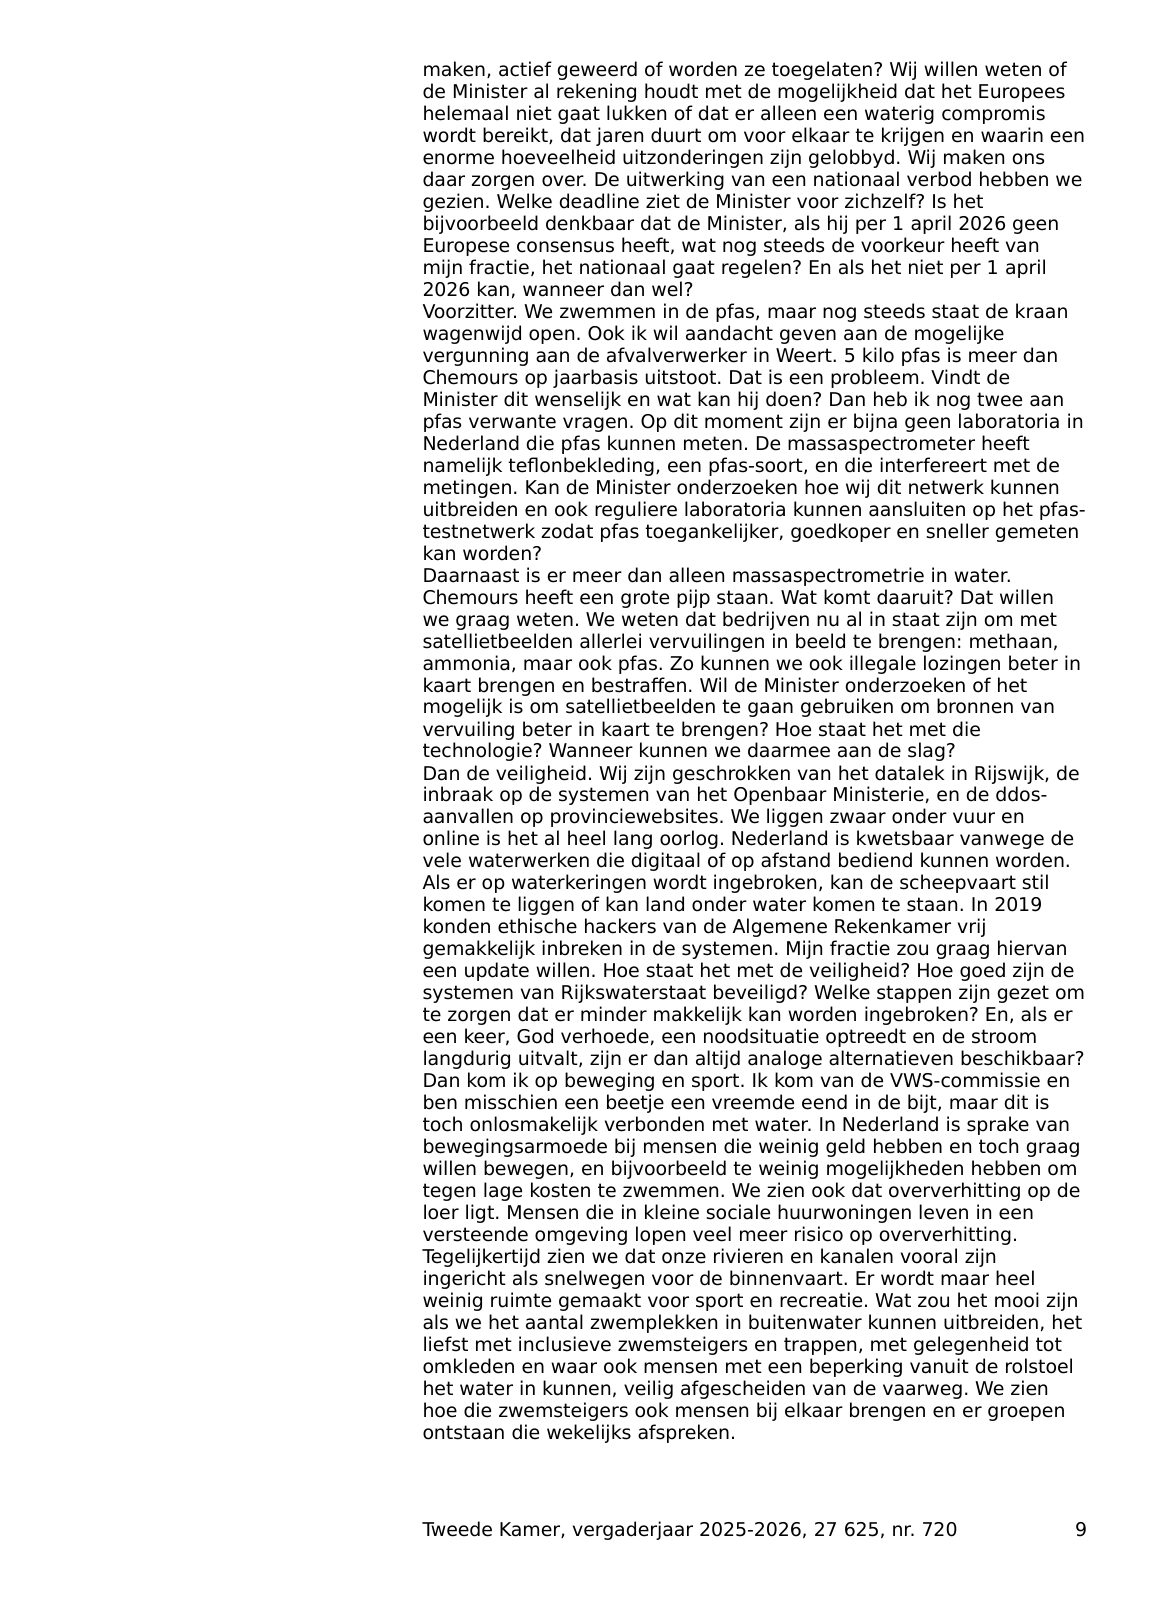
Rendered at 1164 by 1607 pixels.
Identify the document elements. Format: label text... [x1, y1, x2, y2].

text Dan kom ik op beweging en sport. Ik kom van de VWS-commissie en ben misschien een beetje een vreemde eend in de bijt, maar dit is toch onlosmakelijk verbonden met water. In Nederland is sprake van bewegingsarmoede bij mensen die weinig geld hebben en toch graag willen bewegen, en bijvoorbeeld te weinig mogelijkheden hebben om tegen lage kosten te zwemmen. We zien ook dat oververhitting op de loer ligt. Mensen die in kleine sociale huurwoningen leven in een versteende omgeving lopen veel meer risico op oververhitting. Tegelijkertijd zien we dat onze rivieren en kanalen vooral zijn ingericht als snelwegen voor de binnenvaart. Er wordt maar heel weinig ruimte gemaakt voor sport en recreatie. Wat zou het mooi zijn als we het aantal zwemplekken in buitenwater kunnen uitbreiden, het liefst met inclusieve zwemsteigers en trappen, met gelegenheid tot omkleden en waar ook mensen met een beperking vanuit de rolstoel het water in kunnen, veilig afgescheiden van de vaarweg. We zien hoe die zwemsteigers ook mensen bij elkaar brengen en er groepen ontstaan die wekelijks afspreken. [422, 1070, 1087, 1444]
text maken, actief geweerd of worden ze toegelaten? Wij willen weten of de Minister al rekening houdt met de mogelijkheid dat het Europees helemaal niet gaat lukken of dat er alleen een waterig compromis wordt bereikt, dat jaren duurt om voor elkaar te krijgen en waarin een enorme hoeveelheid uitzonderingen zijn gelobbyd. Wij maken ons daar zorgen over. De uitwerking van een nationaal verbod hebben we gezien. Welke deadline ziet de Minister voor zichzelf? Is het bijvoorbeeld denkbaar dat de Minister, als hij per 1 april 2026 geen Europese consensus heeft, wat nog steeds de voorkeur heeft van mijn fractie, het nationaal gaat regelen? En als het niet per 1 april 2026 kan, wanneer dan wel? [422, 59, 1087, 301]
text Dan de veiligheid. Wij zijn geschrokken van het datalek in Rijswijk, de inbraak op de systemen van het Openbaar Ministerie, en de ddos-aanvallen op provinciewebsites. We liggen zwaar onder vuur en online is het al heel lang oorlog. Nederland is kwetsbaar vanwege de vele waterwerken die digitaal of op afstand bediend kunnen worden. Als er op waterkeringen wordt ingebroken, kan de scheepvaart stil komen te liggen of kan land onder water komen te staan. In 2019 konden ethische hackers van de Algemene Rekenkamer vrij gemakkelijk inbreken in de systemen. Mijn fractie zou graag hiervan een update willen. Hoe staat het met de veiligheid? Hoe goed zijn de systemen van Rijkswaterstaat beveiligd? Welke stappen zijn gezet om te zorgen dat er minder makkelijk kan worden ingebroken? En, als er een keer, God verhoede, een noodsituatie optreedt en de stroom langdurig uitvalt, zijn er dan altijd analoge alternatieven beschikbaar? [422, 762, 1087, 1070]
text Voorzitter. We zwemmen in de pfas, maar nog steeds staat de kraan wagenwijd open. Ook ik wil aandacht geven aan de mogelijke vergunning aan de afvalverwerker in Weert. 5 kilo pfas is meer dan Chemours op jaarbasis uitstoot. Dat is een probleem. Vindt de Minister dit wenselijk en wat kan hij doen? Dan heb ik nog twee aan pfas verwante vragen. Op dit moment zijn er bijna geen laboratoria in Nederland die pfas kunnen meten. De massaspectrometer heeft namelijk teflonbekleding, een pfas-soort, en die interfereert met de metingen. Kan de Minister onderzoeken hoe wij dit netwerk kunnen uitbreiden en ook reguliere laboratoria kunnen aansluiten op het pfas-testnetwerk zodat pfas toegankelijker, goedkoper en sneller gemeten kan worden? [422, 301, 1087, 564]
text Daarnaast is er meer dan alleen massaspectrometrie in water. Chemours heeft een grote pijp staan. Wat komt daaruit? Dat willen we graag weten. We weten dat bedrijven nu al in staat zijn om met satellietbeelden allerlei vervuilingen in beeld te brengen: methaan, ammonia, maar ook pfas. Zo kunnen we ook illegale lozingen beter in kaart brengen en bestraffen. Wil de Minister onderzoeken of het mogelijk is om satellietbeelden te gaan gebruiken om bronnen van vervuiling beter in kaart te brengen? Hoe staat het met die technologie? Wanneer kunnen we daarmee aan de slag? [422, 564, 1087, 762]
